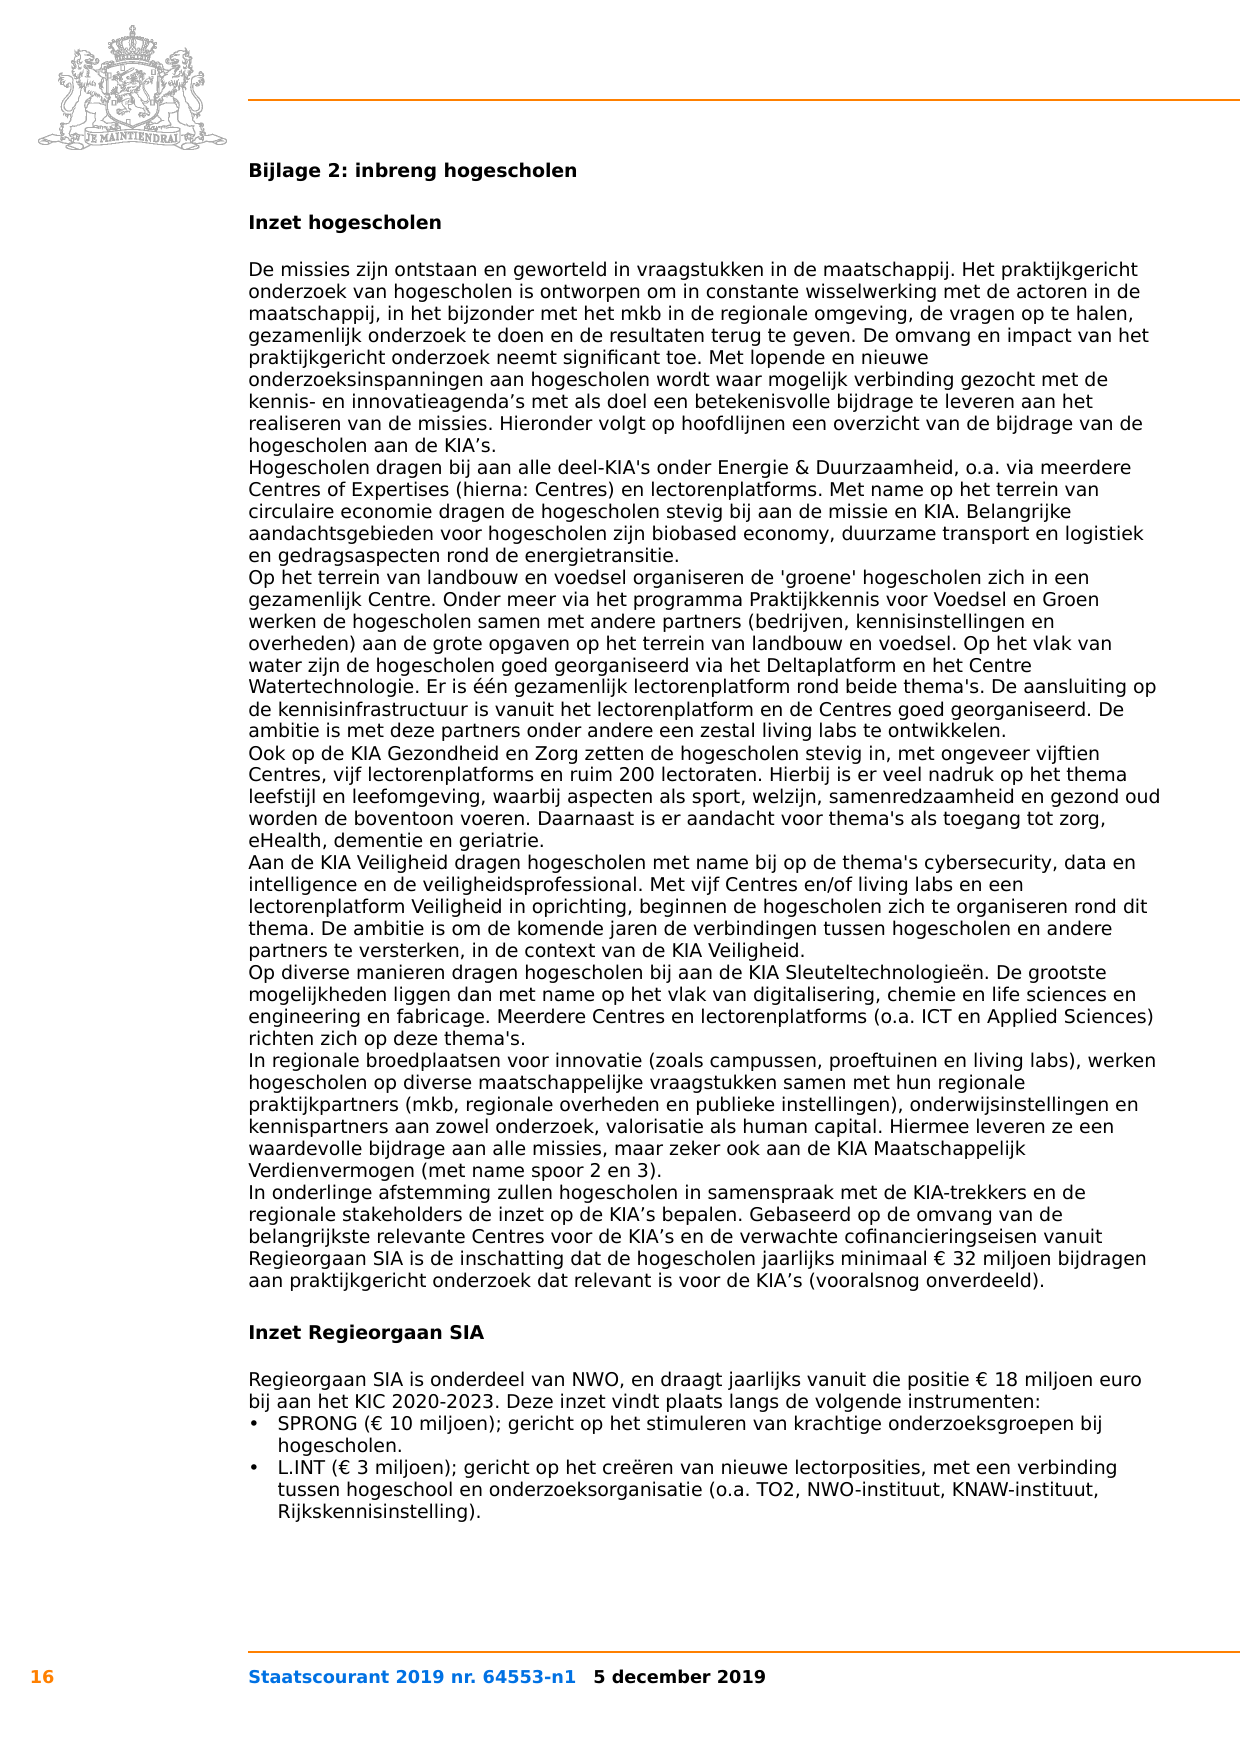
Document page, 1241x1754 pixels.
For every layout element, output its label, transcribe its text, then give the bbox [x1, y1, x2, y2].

text Hogescholen dragen bij aan alle deel-KIA's onder Energie & Duurzaamheid, o.a. via meerdere Centres of Expertises (hierna: Centres) en lectorenplatforms. Met name op het terrein van circulaire economie dragen de hogescholen stevig bij aan de missie en KIA. Belangrijke aandachtsgebieden voor hogescholen zijn biobased economy, duurzame transport en logistiek en gedragsaspecten rond de energietransitie. [248, 457, 1163, 567]
picture [38, 25, 227, 150]
text In regionale broedplaatsen voor innovatie (zoals campussen, proeftuinen en living labs), werken hogescholen op diverse maatschappelijke vraagstukken samen met hun regionale praktijkpartners (mkb, regionale overheden en publieke instellingen), onderwijsinstellingen en kennispartners aan zowel onderzoek, valorisatie als human capital. Hiermee leveren ze een waardevolle bijdrage aan alle missies, maar zeker ook aan de KIA Maatschappelijk Verdienvermogen (met name spoor 2 en 3). [248, 1050, 1163, 1182]
text De missies zijn ontstaan en geworteld in vraagstukken in de maatschappij. Het praktijkgericht onderzoek van hogescholen is ontworpen om in constante wisselwerking met de actoren in de maatschappij, in het bijzonder met het mkb in de regionale omgeving, de vragen op te halen, gezamenlijk onderzoek te doen en de resultaten terug te geven. De omvang en impact van het praktijkgericht onderzoek neemt significant toe. Met lopende en nieuwe onderzoeksinspanningen aan hogescholen wordt waar mogelijk verbinding gezocht met de kennis- en innovatieagenda’s met als doel een betekenisvolle bijdrage te leveren aan het realiseren van de missies. Hieronder volgt op hoofdlijnen een overzicht van de bijdrage van de hogescholen aan de KIA’s. [248, 259, 1163, 457]
subtitle Inzet Regieorgaan SIA [248, 1322, 1163, 1344]
text Regieorgaan SIA is onderdeel van NWO, en draagt jaarlijks vanuit die positie € 18 miljoen euro bij aan het KIC 2020-2023. Deze inzet vindt plaats langs de volgende instrumenten: [248, 1369, 1163, 1413]
text Op het terrein van landbouw en voedsel organiseren de 'groene' hogescholen zich in een gezamenlijk Centre. Onder meer via het programma Praktijkkennis voor Voedsel en Groen werken de hogescholen samen met andere partners (bedrijven, kennisinstellingen en overheden) aan de grote opgaven op het terrein van landbouw en voedsel. Op het vlak van water zijn de hogescholen goed georganiseerd via het Deltaplatform en het Centre Watertechnologie. Er is één gezamenlijk lectorenplatform rond beide thema's. De aansluiting op de kennisinfrastructuur is vanuit het lectorenplatform en de Centres goed georganiseerd. De ambitie is met deze partners onder andere een zestal living labs te ontwikkelen. [248, 567, 1163, 742]
subtitle Inzet hogescholen [248, 212, 1163, 234]
text • L.INT (€ 3 miljoen); gericht op het creëren van nieuwe lectorposities, met een verbinding tussen hogeschool en onderzoeksorganisatie (o.a. TO2, NWO-instituut, KNAW-instituut, Rijkskennisinstelling). [248, 1457, 1163, 1523]
text Aan de KIA Veiligheid dragen hogescholen met name bij op de thema's cybersecurity, data en intelligence en de veiligheidsprofessional. Met vijf Centres en/of living labs en een lectorenplatform Veiligheid in oprichting, beginnen de hogescholen zich te organiseren rond dit thema. De ambitie is om de komende jaren de verbindingen tussen hogescholen en andere partners te versterken, in de context van de KIA Veiligheid. [248, 852, 1163, 962]
text • SPRONG (€ 10 miljoen); gericht op het stimuleren van krachtige onderzoeksgroepen bij hogescholen. [248, 1413, 1163, 1457]
text In onderlinge afstemming zullen hogescholen in samenspraak met de KIA-trekkers en de regionale stakeholders de inzet op de KIA’s bepalen. Gebaseerd op de omvang van de belangrijkste relevante Centres voor de KIA’s en de verwachte cofinancieringseisen vanuit Regieorgaan SIA is de inschatting dat de hogescholen jaarlijks minimaal € 32 miljoen bijdragen aan praktijkgericht onderzoek dat relevant is voor de KIA’s (vooralsnog onverdeeld). [248, 1182, 1163, 1292]
subtitle Bijlage 2: inbreng hogescholen [248, 160, 1163, 182]
text Op diverse manieren dragen hogescholen bij aan de KIA Sleuteltechnologieën. De grootste mogelijkheden liggen dan met name op het vlak van digitalisering, chemie en life sciences en engineering en fabricage. Meerdere Centres en lectorenplatforms (o.a. ICT en Applied Sciences) richten zich op deze thema's. [248, 962, 1163, 1050]
text Ook op de KIA Gezondheid en Zorg zetten de hogescholen stevig in, met ongeveer vijftien Centres, vijf lectorenplatforms en ruim 200 lectoraten. Hierbij is er veel nadruk op het thema leefstijl en leefomgeving, waarbij aspecten als sport, welzijn, samenredzaamheid en gezond oud worden de boventoon voeren. Daarnaast is er aandacht voor thema's als toegang tot zorg, eHealth, dementie en geriatrie. [248, 742, 1163, 852]
